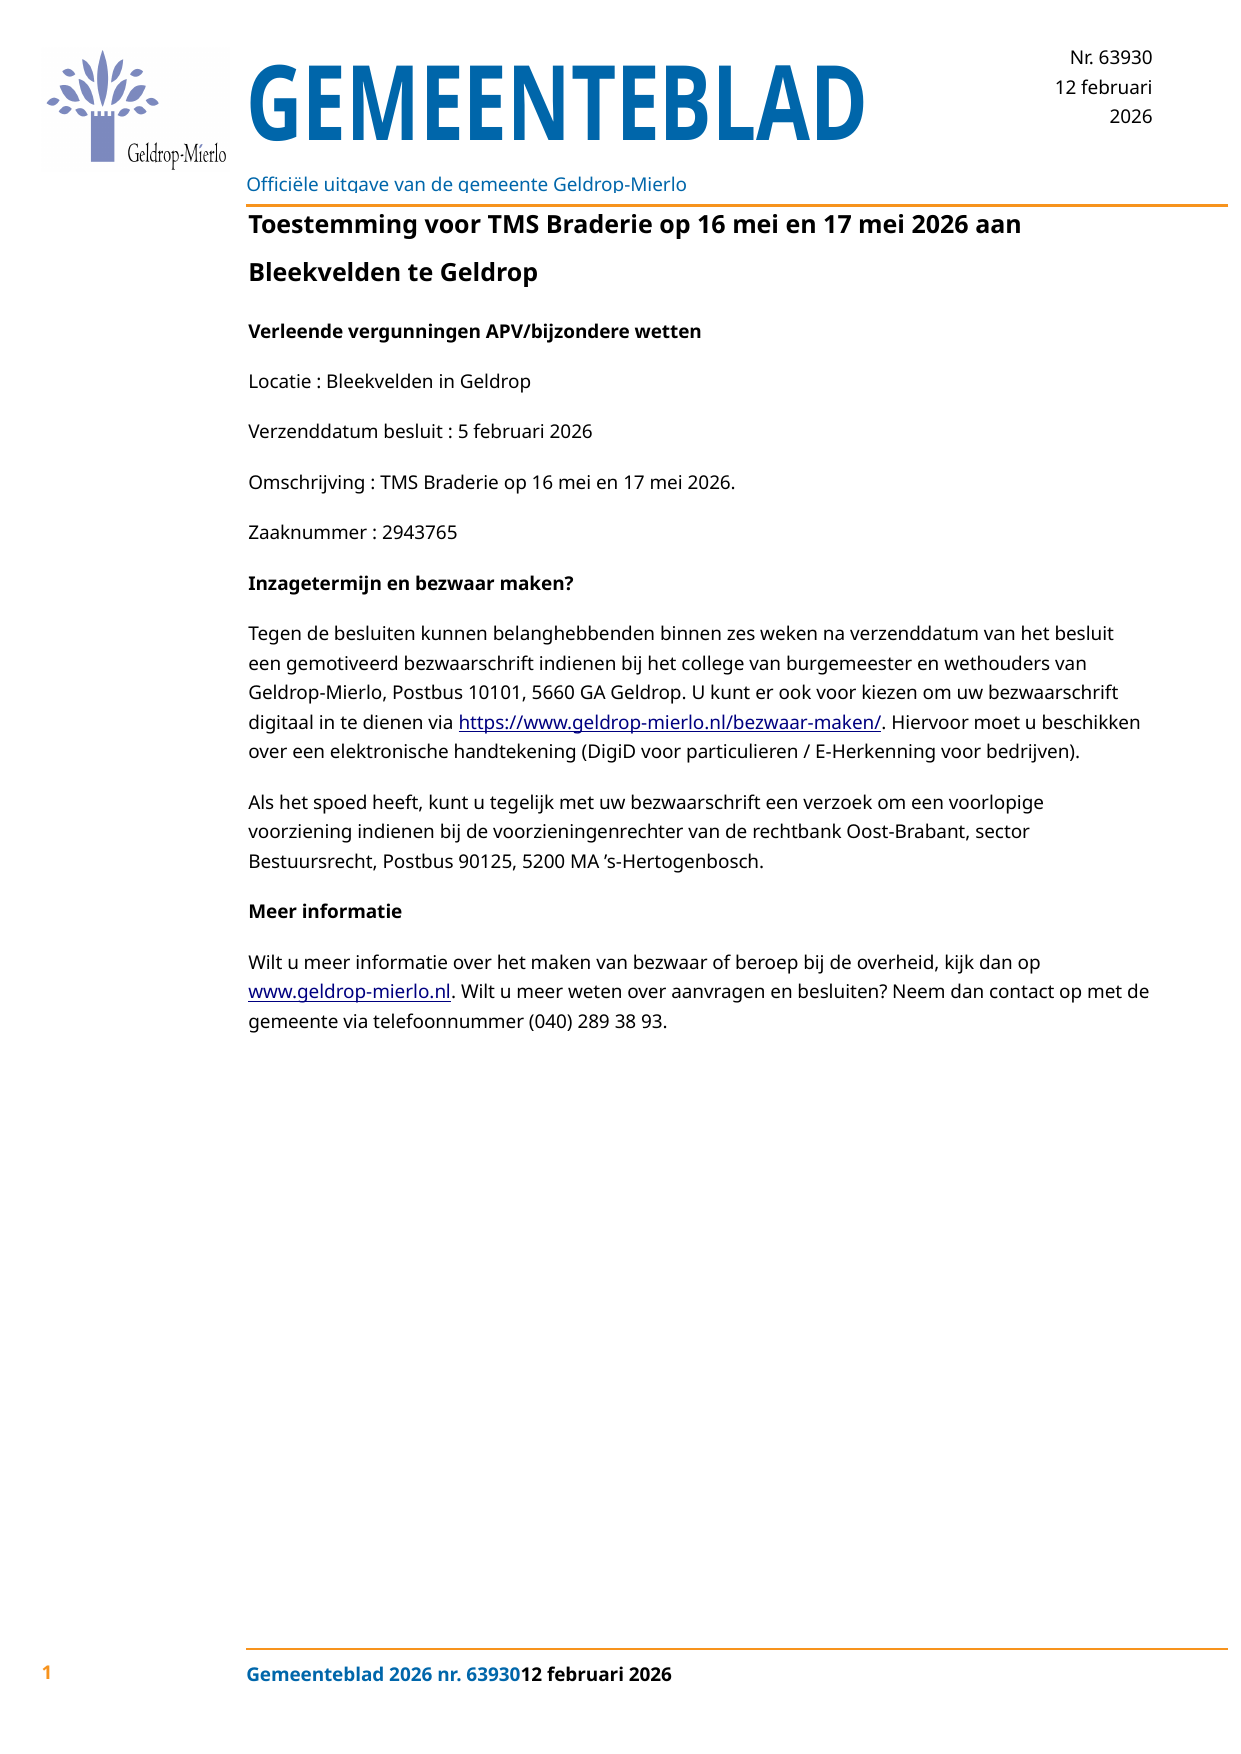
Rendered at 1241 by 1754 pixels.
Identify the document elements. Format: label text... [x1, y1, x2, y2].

text Tegen de besluiten kunnen belanghebbenden binnen zes weken na verzenddatum van het besluit een gemotiveerd bezwaarschrift indienen bij het college van burgemeester en wethouders van Geldrop-Mierlo, Postbus 10101, 5660 GA Geldrop. U kunt er ook voor kiezen om uw bezwaarschrift digitaal in te dienen via https://www.geldrop-mierlo.nl/bezwaar-maken/. Hiervoor moet u beschikken over een elektronische handtekening (DigiD voor particulieren / E-Herkenning voor bedrijven). [248, 620, 1152, 764]
text Meer informatie [248, 899, 1152, 924]
text Wilt u meer informatie over het maken van bezwaar of beroep bij de overheid, kijk dan op www.geldrop-mierlo.nl. Wilt u meer weten over aanvragen en besluiten? Neem dan contact op met de gemeente via telefoonnummer (040) 289 38 93. [248, 949, 1152, 1034]
text Inzagetermijn en bezwaar maken? [248, 570, 1152, 596]
text Verzenddatum besluit : 5 februari 2026 [248, 419, 1152, 444]
text Verleende vergunningen APV/bijzondere wetten [248, 318, 1152, 344]
text Omschrijving : TMS Braderie op 16 mei en 17 mei 2026. [248, 469, 1152, 495]
picture [41, 47, 231, 172]
text Als het spoed heeft, kunt u tegelijk met uw bezwaarschrift een verzoek om een voorlopige voorziening indienen bij de voorzieningenrechter van de rechtbank Oost-Brabant, sector Bestuursrecht, Postbus 90125, 5200 MA ’s-Hertogenbosch. [248, 789, 1152, 874]
text Zaaknummer : 2943765 [248, 519, 1152, 545]
text Locatie : Bleekvelden in Geldrop [248, 368, 1152, 394]
text Toestemming voor TMS Braderie op 16 mei en 17 mei 2026 aan Bleekvelden te Geldrop [248, 207, 1152, 288]
